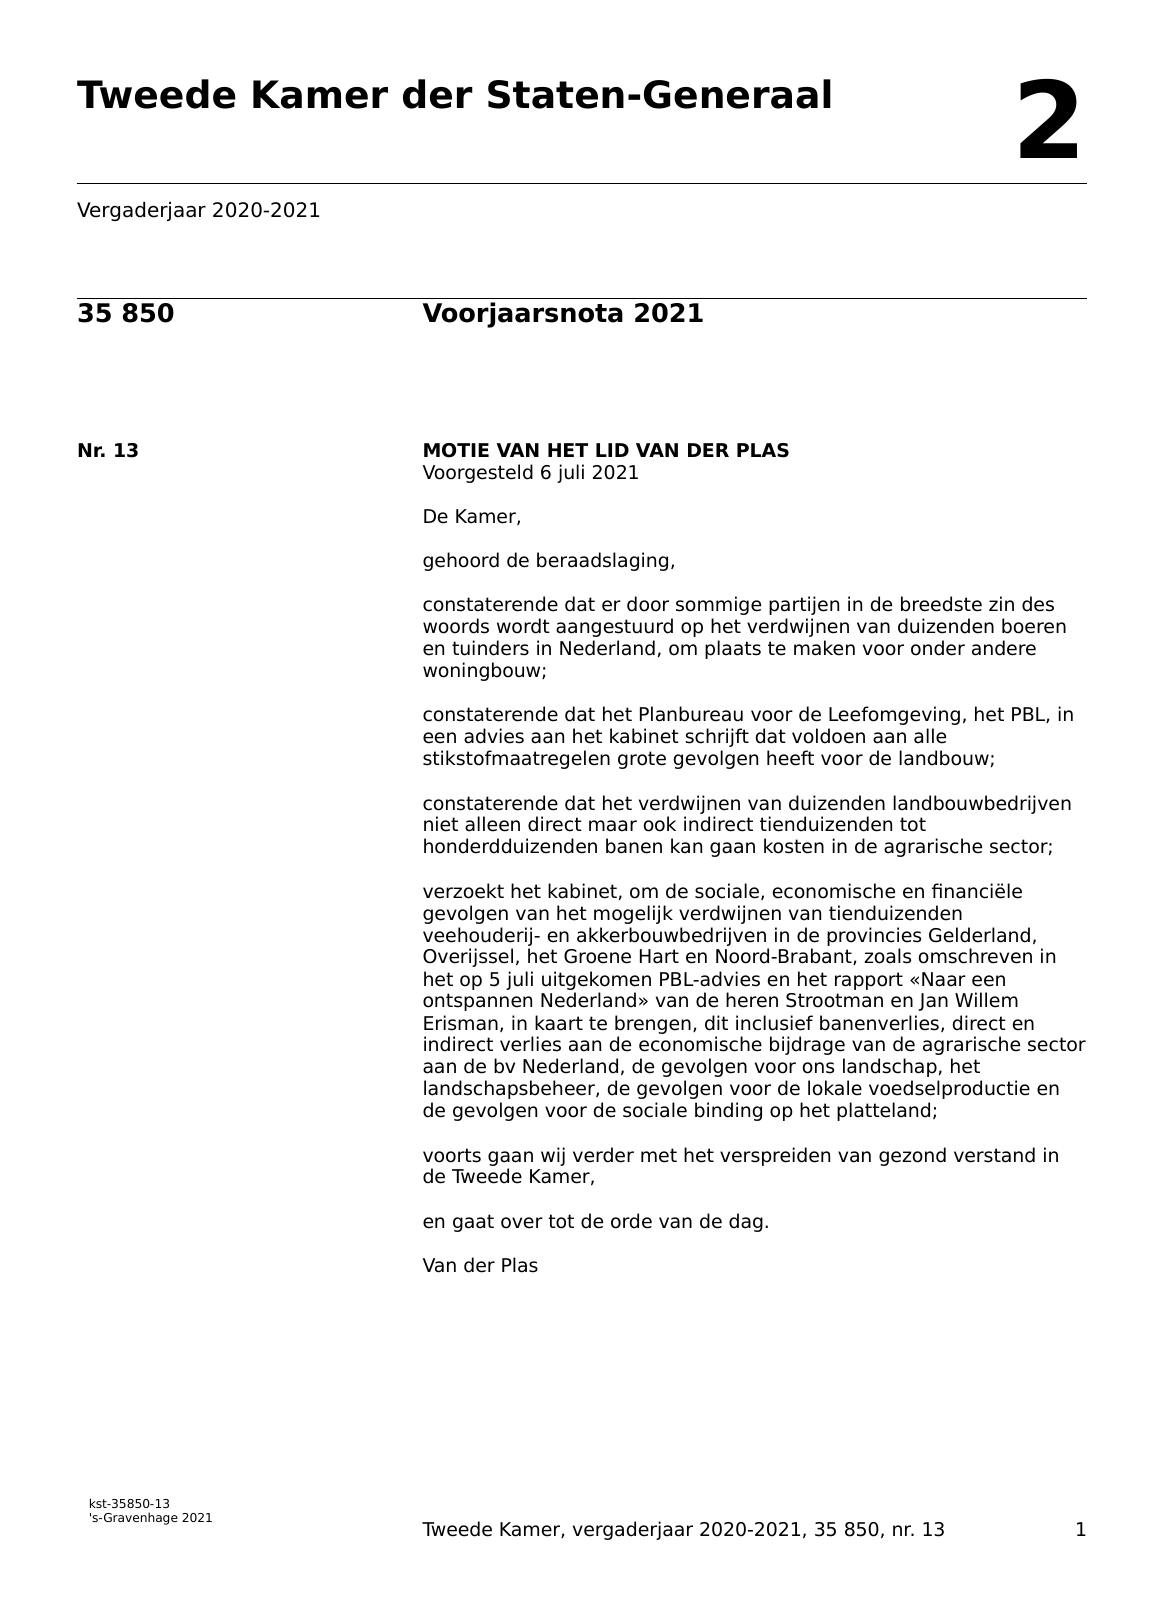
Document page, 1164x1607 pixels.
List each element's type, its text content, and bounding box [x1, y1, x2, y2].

text constaterende dat het Planbureau voor de Leefomgeving, het PBL, in een advies aan het kabinet schrijft dat voldoen aan alle stikstofmaatregelen grote gevolgen heeft voor de landbouw; [422, 704, 1087, 770]
text Voorgesteld 6 juli 2021 [422, 462, 1087, 484]
text 's-Gravenhage 2021 [88, 1511, 323, 1525]
text Van der Plas [422, 1255, 1087, 1277]
text constaterende dat er door sommige partijen in de breedste zin des woords wordt aangestuurd op het verdwijnen van duizenden boeren en tuinders in Nederland, om plaats te maken voor onder andere woningbouw; [422, 594, 1087, 682]
subtitle 35 850 Voorjaarsnota 2021 [77, 299, 1087, 329]
text en gaat over tot de orde van de dag. [422, 1211, 1087, 1233]
text gehoord de beraadslaging, [422, 550, 1087, 572]
text kst-35850-13 [88, 1497, 323, 1511]
text De Kamer, [422, 506, 1087, 528]
text verzoekt het kabinet, om de sociale, economische en financiële gevolgen van het mogelijk verdwijnen van tienduizenden veehouderij- en akkerbouwbedrijven in de provincies Gelderland, Overijssel, het Groene Hart en Noord-Brabant, zoals omschreven in het op 5 juli uitgekomen PBL-advies en het rapport «Naar een ontspannen Nederland» van de heren Strootman en Jan Willem Erisman, in kaart te brengen, dit inclusief banenverlies, direct en indirect verlies aan de economische bijdrage van de agrarische sector aan de bv Nederland, de gevolgen voor ons landschap, het landschapsbeheer, de gevolgen voor de lokale voedselproductie en de gevolgen voor de sociale binding op het platteland; [422, 881, 1087, 1122]
table_header Tweede Kamer der Staten-Generaal [77, 59, 886, 183]
text voorts gaan wij verder met het verspreiden van gezond verstand in de Tweede Kamer, [422, 1144, 1087, 1188]
table_cell Vergaderjaar 2020-2021 [77, 184, 1087, 298]
subtitle Nr. 13 MOTIE VAN HET LID VAN DER PLAS [77, 440, 1087, 462]
text constaterende dat het verdwijnen van duizenden landbouwbedrijven niet alleen direct maar ook indirect tienduizenden tot honderdduizenden banen kan gaan kosten in de agrarische sector; [422, 792, 1087, 858]
table_header 2 [886, 59, 1087, 183]
